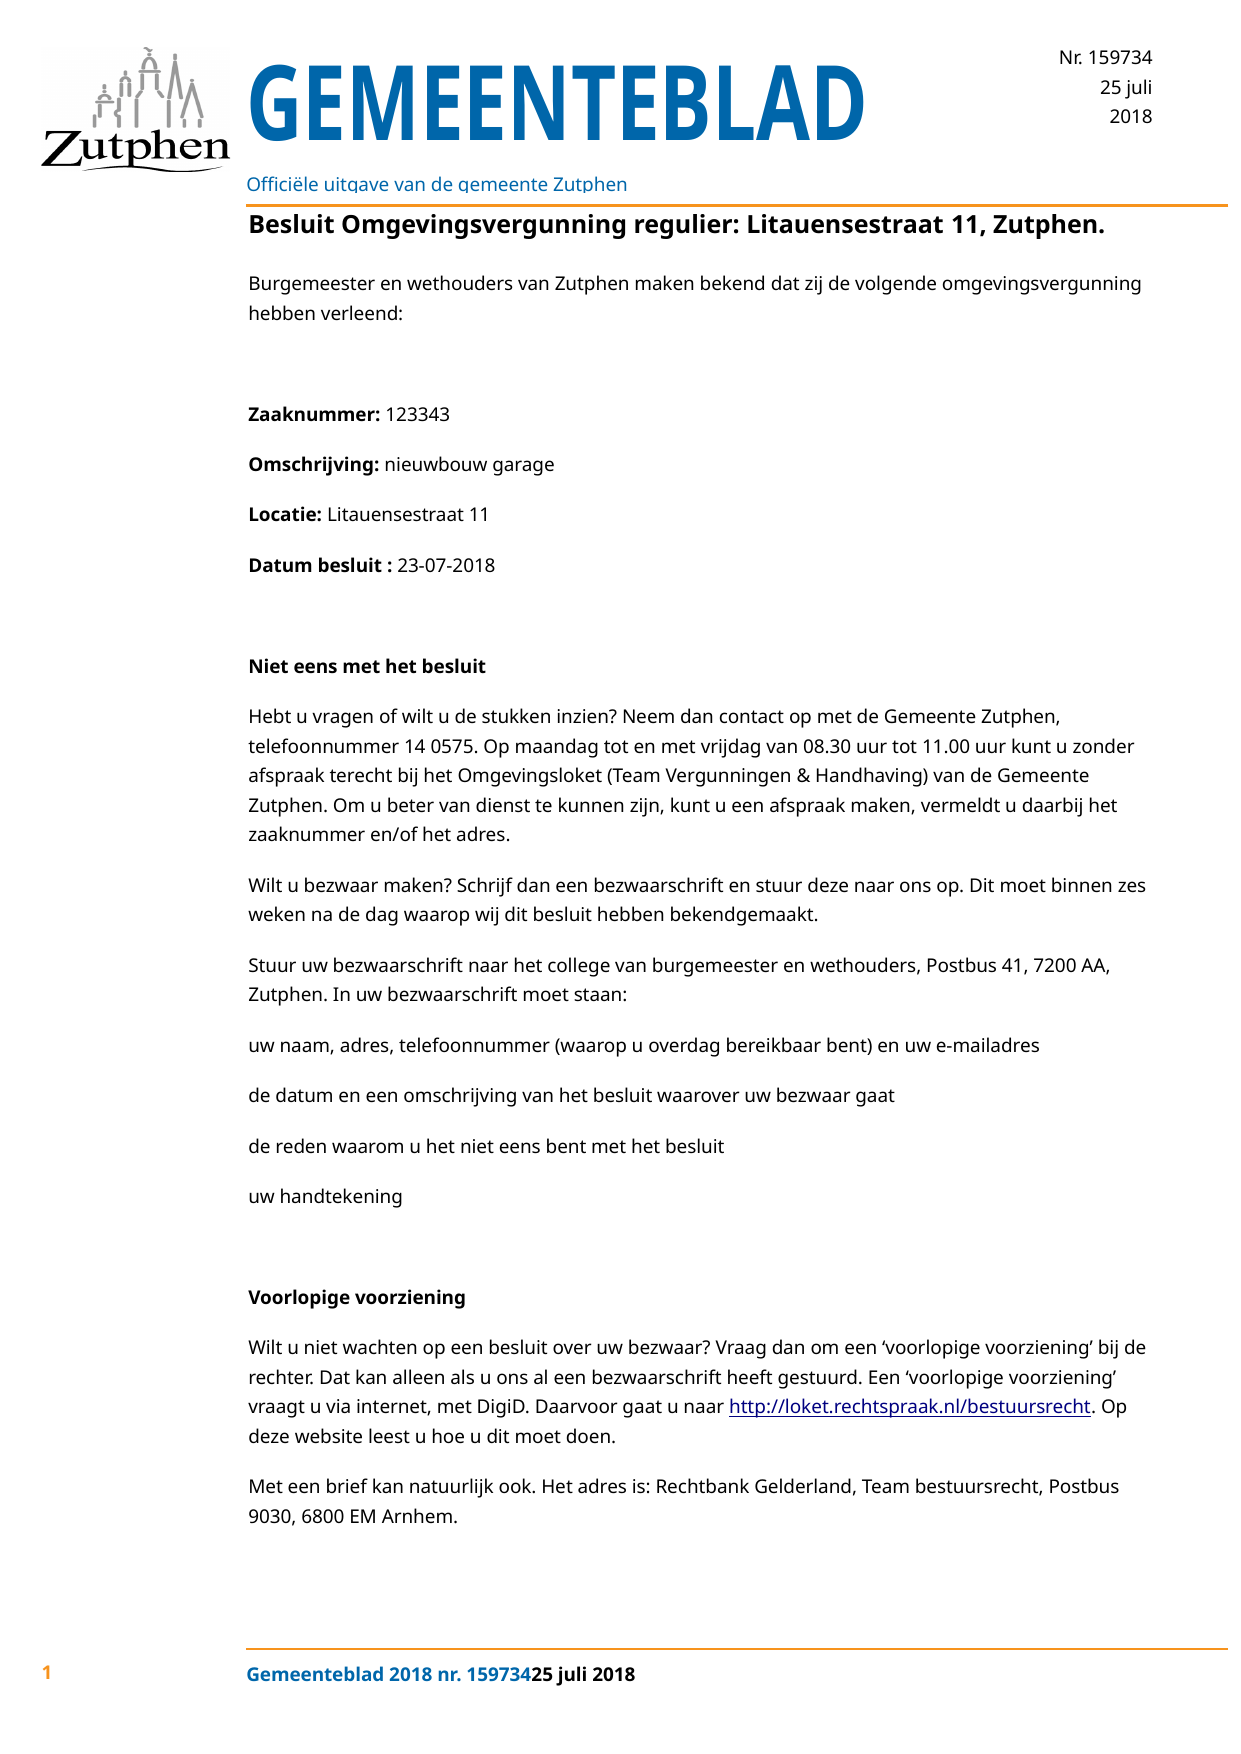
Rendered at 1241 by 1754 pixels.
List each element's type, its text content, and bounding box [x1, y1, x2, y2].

text uw naam, adres, telefoonnummer (waarop u overdag bereikbaar bent) en uw e-mailadres [248, 1032, 1152, 1058]
text Wilt u niet wachten op een besluit over uw bezwaar? Vraag dan om een ‘voorlopige voorziening’ bij de rechter. Dat kan alleen als u ons al een bezwaarschrift heeft gestuurd. Een ‘voorlopige voorziening’ vraagt u via internet, met DigiD. Daarvoor gaat u naar http://loket.rechtspraak.nl/bestuursrecht. Op deze website leest u hoe u dit moet doen. [248, 1334, 1152, 1449]
text de reden waarom u het niet eens bent met het besluit [248, 1133, 1152, 1158]
text Burgemeester en wethouders van Zutphen maken bekend dat zij de volgende omgevingsvergunning hebben verleend: [248, 270, 1152, 326]
text Stuur uw bezwaarschrift naar het college van burgemeester en wethouders, Postbus 41, 7200 AA, Zutphen. In uw bezwaarschrift moet staan: [248, 952, 1152, 1007]
text Met een brief kan natuurlijk ook. Het adres is: Rechtbank Gelderland, Team bestuursrecht, Postbus 9030, 6800 EM Arnhem. [248, 1474, 1152, 1529]
text Voorlopige voorziening [248, 1284, 1152, 1310]
text Wilt u bezwaar maken? Schrijf dan een bezwaarschrift en stuur deze naar ons op. Dit moet binnen zes weken na de dag waarop wij dit besluit hebben bekendgemaakt. [248, 872, 1152, 927]
text Zaaknummer: 123343 [248, 401, 1152, 426]
picture [41, 47, 231, 172]
text Datum besluit : 23-07-2018 [248, 552, 1152, 578]
text de datum en een omschrijving van het besluit waarover uw bezwaar gaat [248, 1082, 1152, 1108]
text Niet eens met het besluit [248, 653, 1152, 678]
text Hebt u vragen of wilt u de stukken inzien? Neem dan contact op met de Gemeente Zutphen, telefoonnummer 14 0575. Op maandag tot en met vrijdag van 08.30 uur tot 11.00 uur kunt u zonder afspraak terecht bij het Omgevingsloket (Team Vergunningen & Handhaving) van de Gemeente Zutphen. Om u beter van dienst te kunnen zijn, kunt u een afspraak maken, vermeldt u daarbij het zaaknummer en/of het adres. [248, 703, 1152, 847]
text Omschrijving: nieuwbouw garage [248, 451, 1152, 477]
text uw handtekening [248, 1183, 1152, 1209]
text Besluit Omgevingsvergunning regulier: Litauensestraat 11, Zutphen. [248, 207, 1152, 241]
text Locatie: Litauensestraat 11 [248, 502, 1152, 527]
